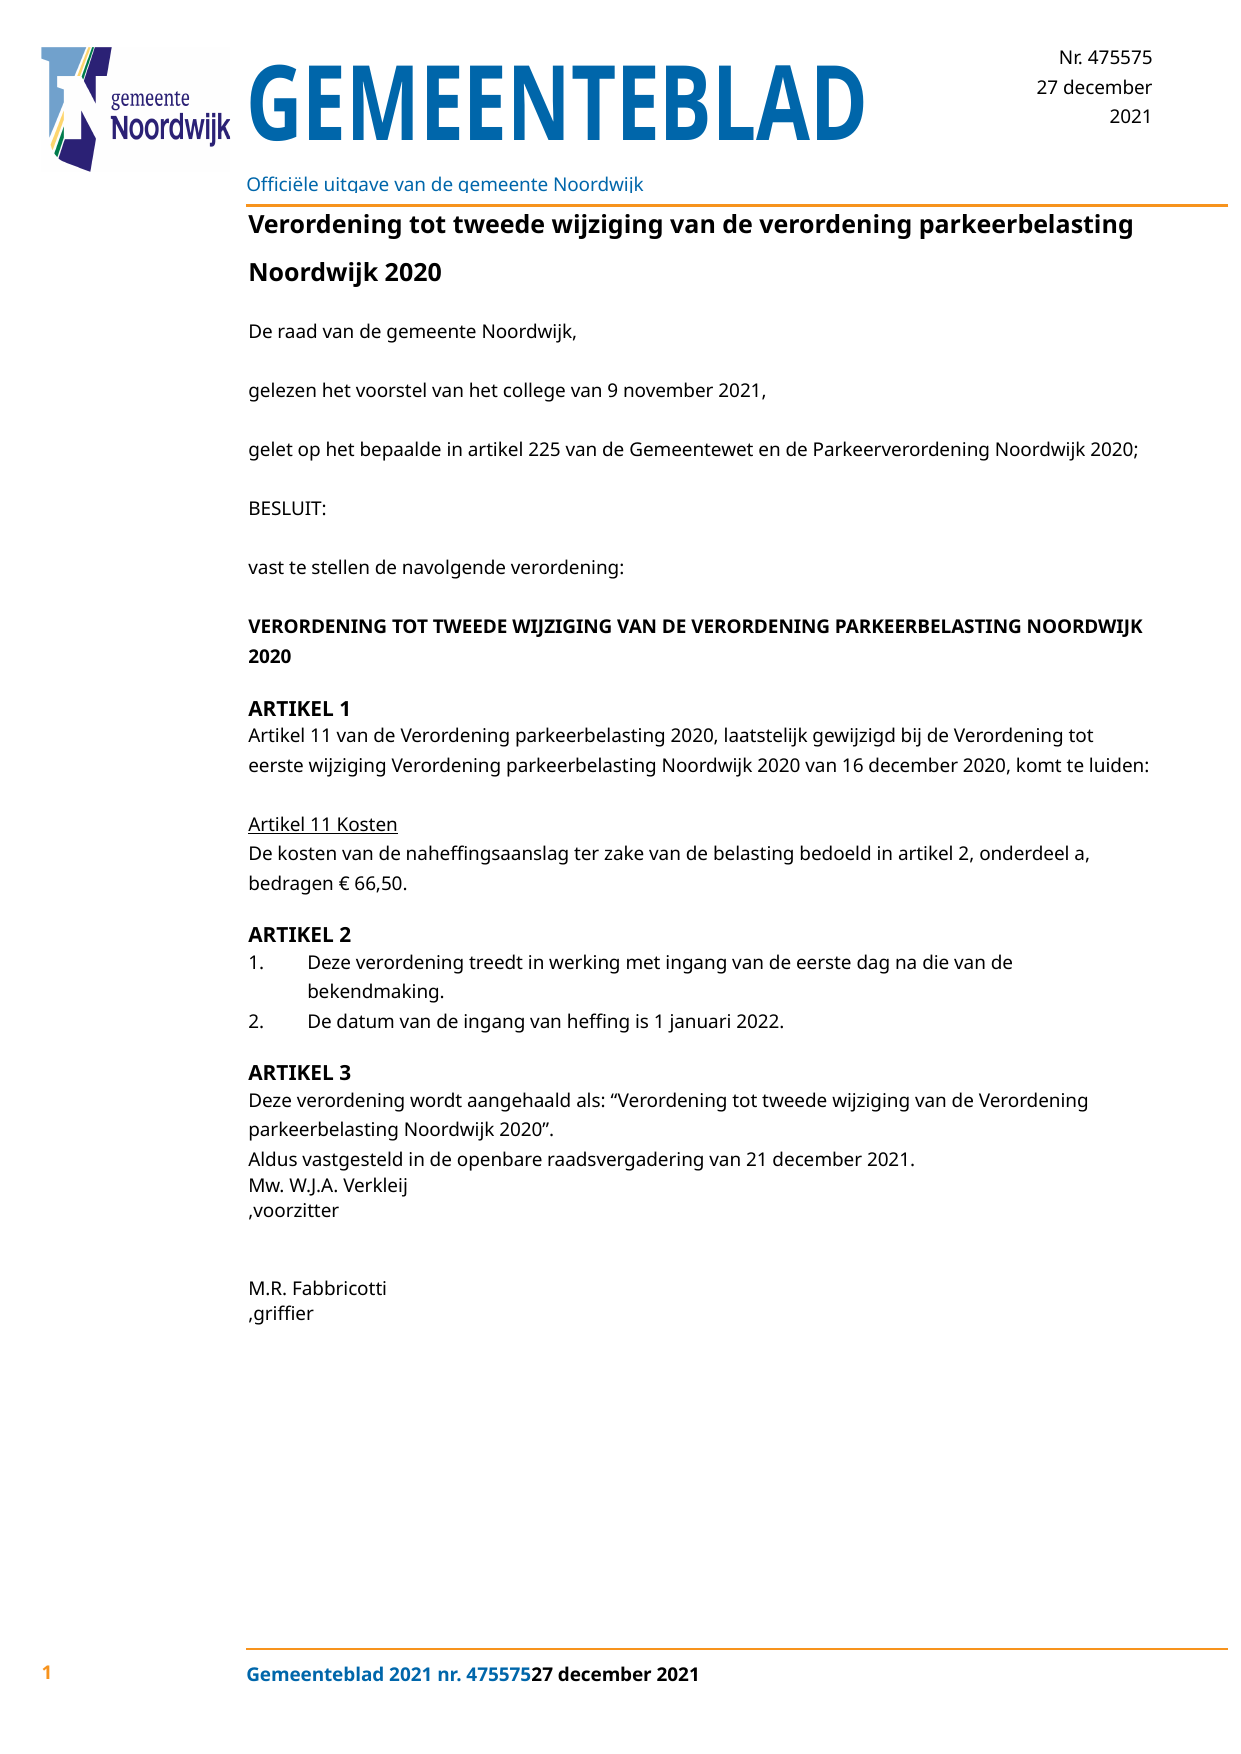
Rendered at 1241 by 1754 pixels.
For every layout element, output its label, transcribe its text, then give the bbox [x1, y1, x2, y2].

text Mw. W.J.A. Verkleij [248, 1172, 1152, 1198]
text Deze verordening wordt aangehaald als: “Verordening tot tweede wijziging van de Verordening parkeerbelasting Noordwijk 2020”. [248, 1087, 1152, 1142]
text Verordening tot tweede wijziging van de verordening parkeerbelasting Noordwijk 2020 [248, 207, 1152, 288]
list De datum van de ingang van heffing is 1 januari 2022. [248, 1008, 1152, 1034]
picture [41, 47, 231, 172]
text VERORDENING TOT TWEEDE WIJZIGING VAN DE VERORDENING PARKEERBELASTING NOORDWIJK 2020 [248, 614, 1152, 669]
list Deze verordening treedt in werking met ingang van de eerste dag na die van de bekendmaking. [248, 949, 1152, 1004]
text Aldus vastgesteld in de openbare raadsvergadering van 21 december 2021. [248, 1146, 1152, 1172]
text De raad van de gemeente Noordwijk, [248, 318, 1152, 344]
text BESLUIT: [248, 495, 1152, 521]
text De kosten van de naheffingsaanslag ter zake van de belasting bedoeld in artikel 2, onderdeel a, bedragen € 66,50. [248, 841, 1152, 896]
text gelet op het bepaalde in artikel 225 van de Gemeentewet en de Parkeerverordening Noordwijk 2020; [248, 436, 1152, 462]
text ARTIKEL 3 [248, 1058, 1152, 1087]
text M.R. Fabbricotti [248, 1275, 1152, 1301]
text vast te stellen de navolgende verordening: [248, 554, 1152, 580]
text Artikel 11 van de Verordening parkeerbelasting 2020, laatstelijk gewijzigd bij de Verordening tot eerste wijziging Verordening parkeerbelasting Noordwijk 2020 van 16 december 2020, komt te luiden: [248, 722, 1152, 777]
text ,griffier [248, 1301, 1152, 1326]
text ARTIKEL 1 [248, 694, 1152, 722]
text gelezen het voorstel van het college van 9 november 2021, [248, 377, 1152, 403]
text ,voorzitter [248, 1198, 1152, 1223]
text ARTIKEL 2 [248, 921, 1152, 949]
text Artikel 11 Kosten [248, 811, 1152, 837]
